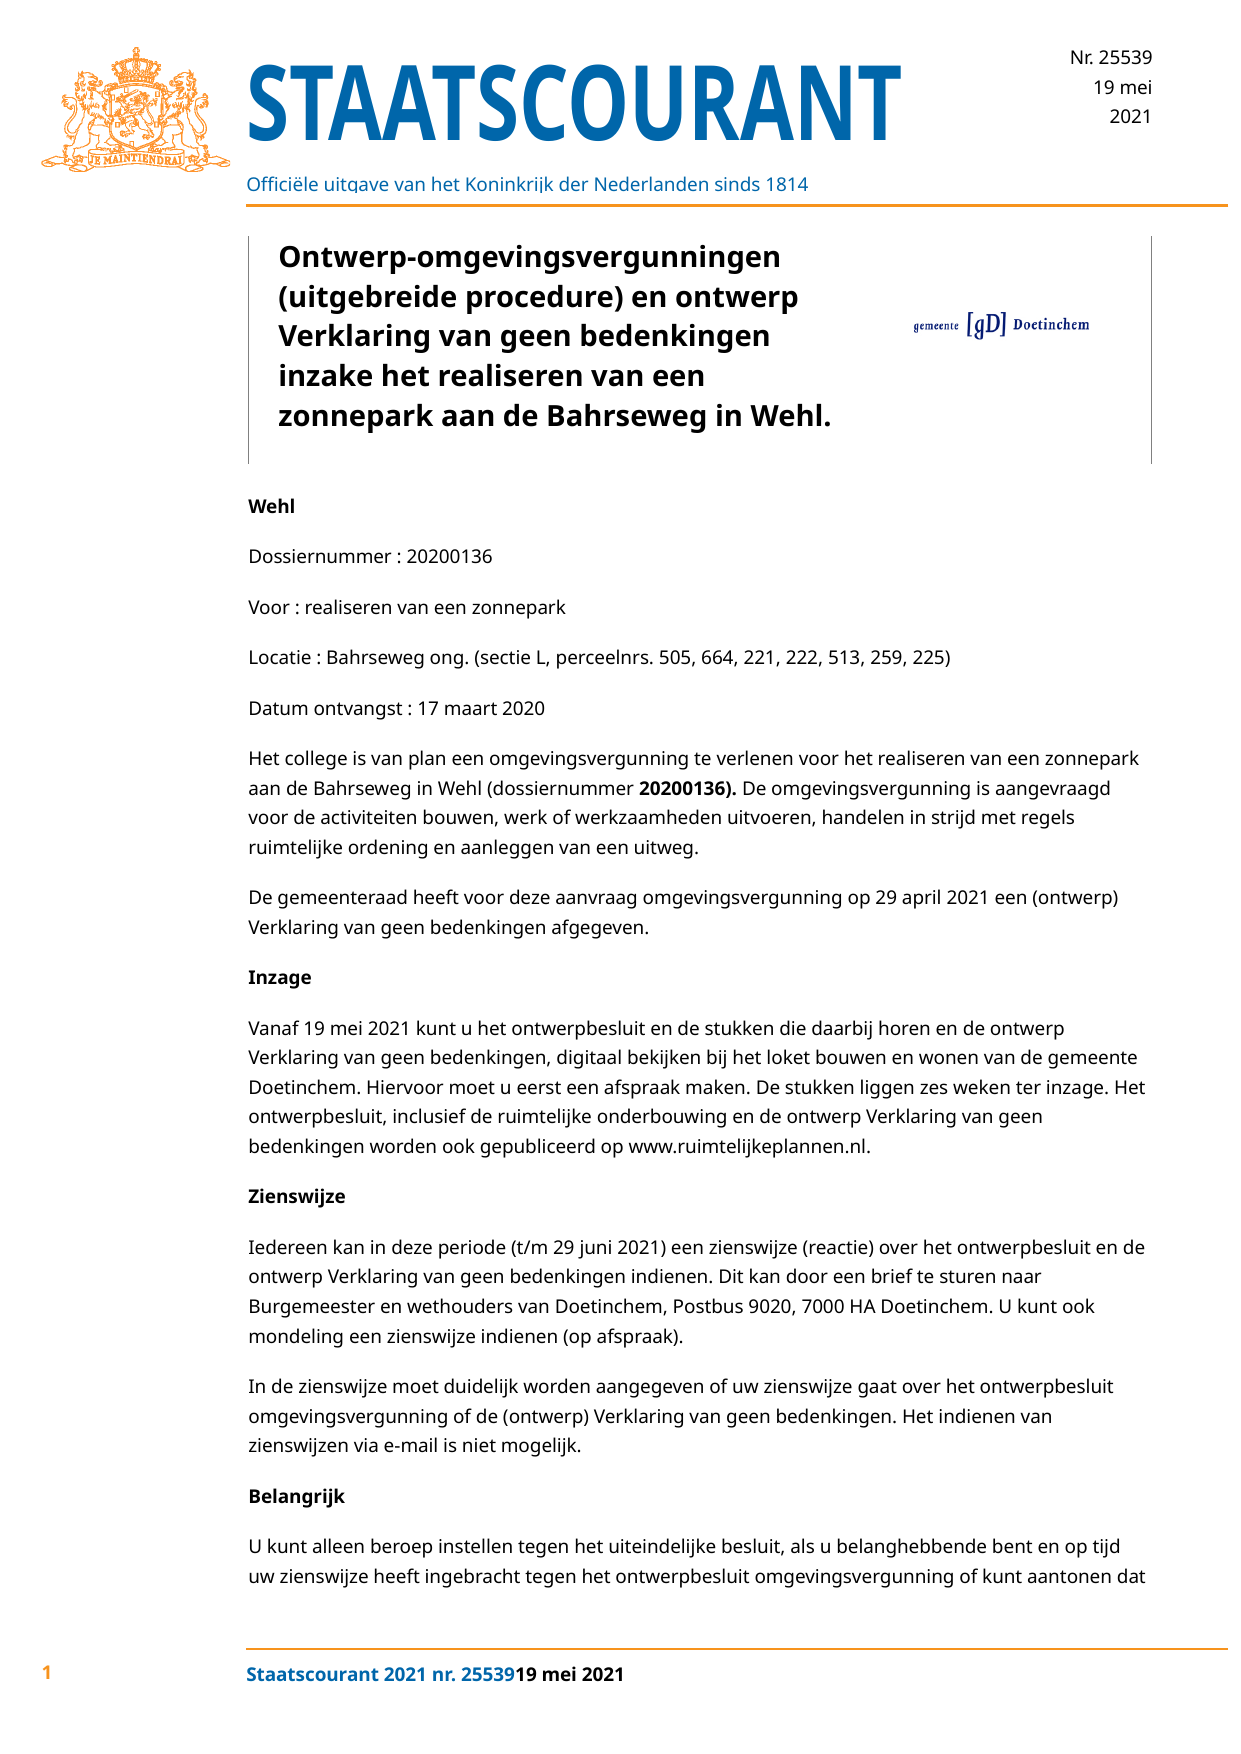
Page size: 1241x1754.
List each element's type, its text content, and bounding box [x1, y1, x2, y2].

picture [41, 47, 231, 172]
text Zienswijze [248, 1184, 1152, 1209]
text In de zienswijze moet duidelijk worden aangegeven of uw zienswijze gaat over het ontwerpbesluit omgevingsvergunning of de (ontwerp) Verklaring van geen bedenkingen. Het indienen van zienswijzen via e-mail is niet mogelijk. [248, 1373, 1152, 1458]
text Wehl [248, 493, 1152, 519]
text Belangrijk [248, 1483, 1152, 1509]
text De gemeenteraad heeft voor deze aanvraag omgevingsvergunning op 29 april 2021 een (ontwerp) Verklaring van geen bedenkingen afgegeven. [248, 884, 1152, 940]
text U kunt alleen beroep instellen tegen het uiteindelijke besluit, als u belanghebbende bent en op tijd uw zienswijze heeft ingebracht tegen het ontwerpbesluit omgevingsvergunning of kunt aantonen dat [248, 1533, 1152, 1589]
text Iedereen kan in deze periode (t/m 29 juni 2021) een zienswijze (reactie) over het ontwerpbesluit en de ontwerp Verklaring van geen bedenkingen indienen. Dit kan door een brief te sturen naar Burgemeester en wethouders van Doetinchem, Postbus 9020, 7000 HA Doetinchem. U kunt ook mondeling een zienswijze indienen (op afspraak). [248, 1234, 1152, 1349]
text Inzage [248, 964, 1152, 990]
table_header [1090, 236, 1151, 413]
text Locatie : Bahrseweg ong. (sectie L, perceelnrs. 505, 664, 221, 222, 513, 259, 225) [248, 644, 1152, 670]
text Vanaf 19 mei 2021 kunt u het ontwerpbesluit en de stukken die daarbij horen en de ontwerp Verklaring van geen bedenkingen, digitaal bekijken bij het loket bouwen en wonen van de gemeente Doetinchem. Hiervoor moet u eerst een afspraak maken. De stukken liggen zes weken ter inzage. Het ontwerpbesluit, inclusief de ruimtelijke onderbouwing en de ontwerp Verklaring van geen bedenkingen worden ook gepubliceerd op www.ruimtelijkeplannen.nl. [248, 1015, 1152, 1159]
text Datum ontvangst : 17 maart 2020 [248, 695, 1152, 721]
table_header [850, 414, 1151, 464]
table_header Ontwerp-omgevingsvergunningen (uitgebreide procedure) en ontwerp Verklaring van geen bedenkingen inzake het realiseren van een zonnepark aan de Bahrseweg in Wehl. [249, 236, 850, 464]
picture [912, 236, 1090, 414]
text Voor : realiseren van een zonnepark [248, 594, 1152, 620]
table_header [850, 236, 912, 413]
text Het college is van plan een omgevingsvergunning te verlenen voor het realiseren van een zonnepark aan de Bahrseweg in Wehl (dossiernummer 20200136). De omgevingsvergunning is aangevraagd voor de activiteiten bouwen, werk of werkzaamheden uitvoeren, handelen in strijd met regels ruimtelijke ordening en aanleggen van een uitweg. [248, 745, 1152, 860]
text Dossiernummer : 20200136 [248, 544, 1152, 569]
